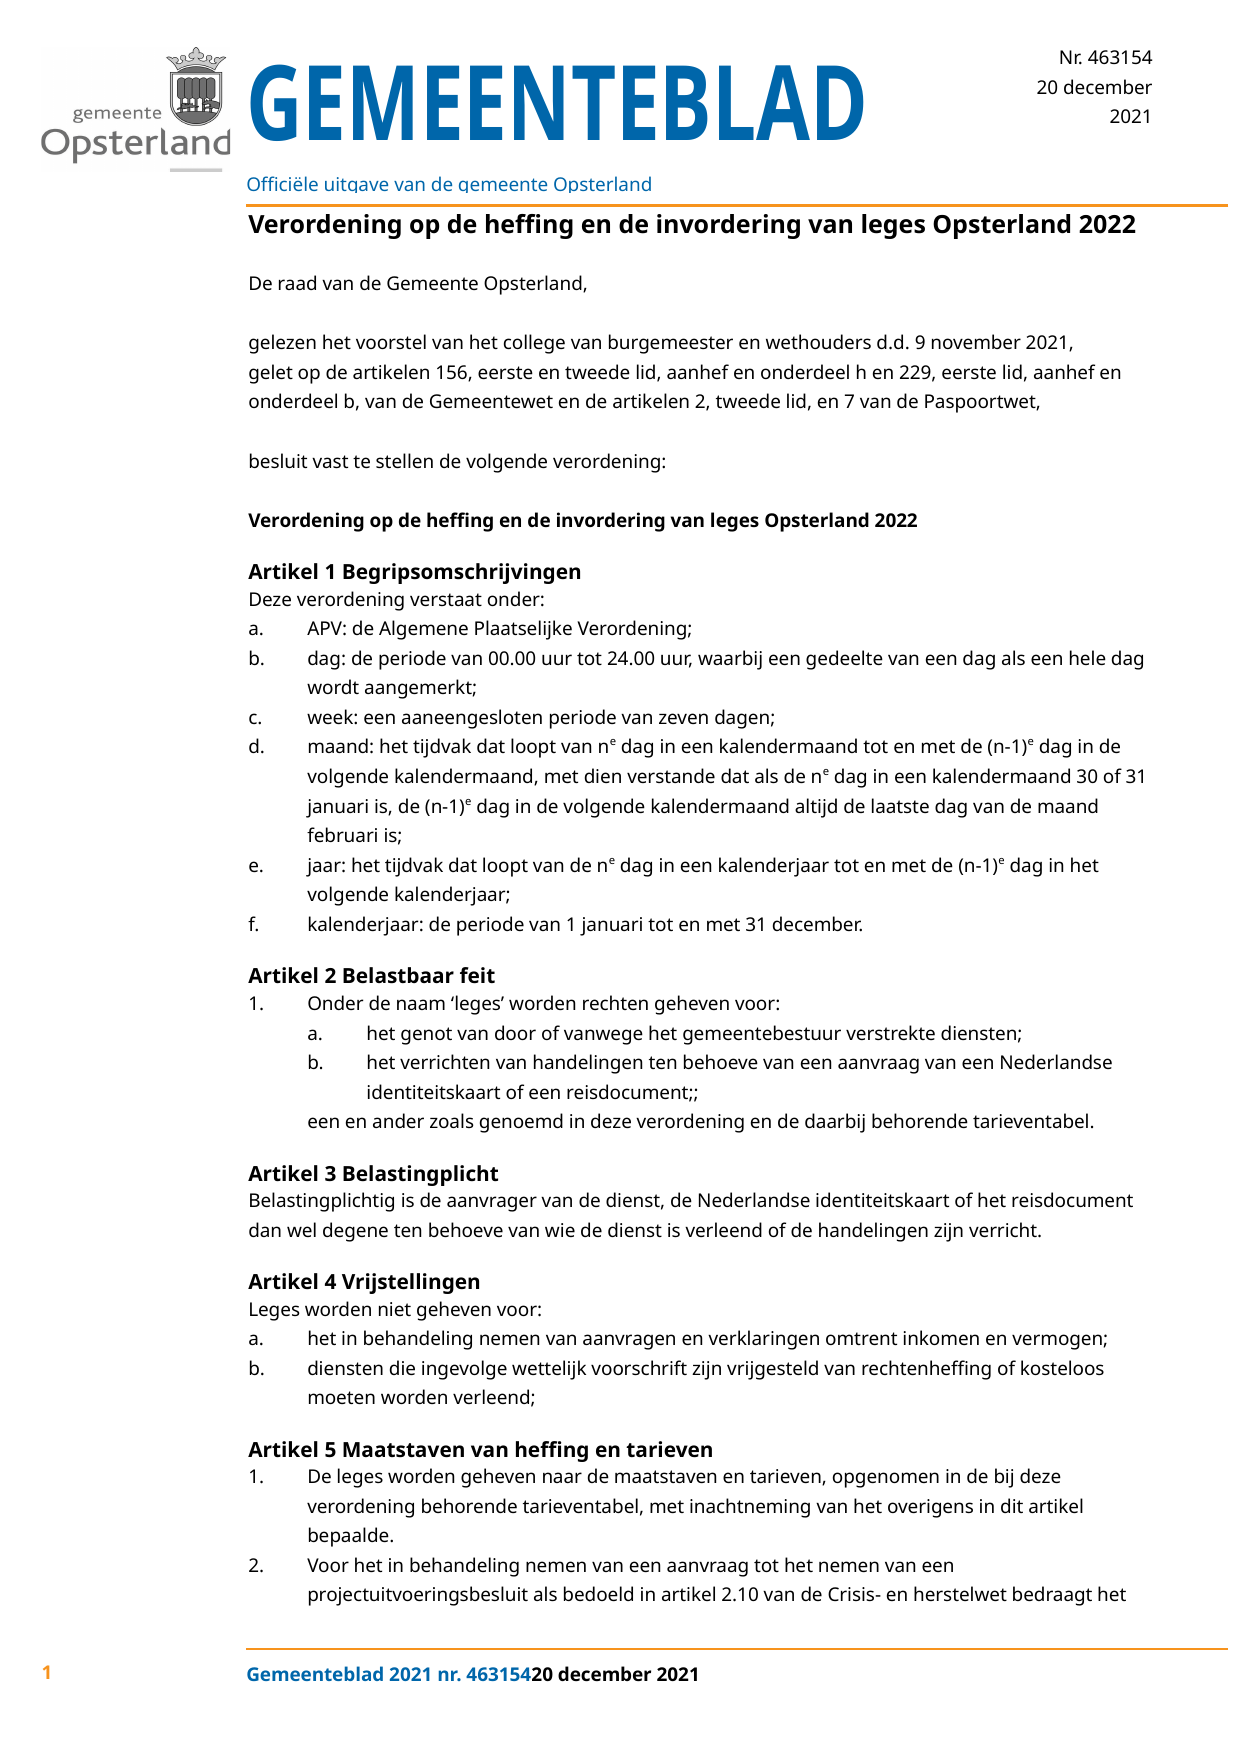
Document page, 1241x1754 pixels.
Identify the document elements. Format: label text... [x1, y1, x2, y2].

list Onder de naam ‘leges’ worden rechten geheven voor: [248, 990, 1152, 1016]
list diensten die ingevolge wettelijk voorschrift zijn vrijgesteld van rechtenheffing of kosteloos moeten worden verleend; [248, 1355, 1152, 1410]
list jaar: het tijdvak dat loopt van de ne dag in een kalenderjaar tot en met de (n-1)e dag in het volgende kalenderjaar; [248, 852, 1152, 907]
text gelezen het voorstel van het college van burgemeester en wethouders d.d. 9 november 2021, [248, 329, 1152, 355]
text Artikel 4 Vrijstellingen [248, 1267, 1152, 1296]
list maand: het tijdvak dat loopt van ne dag in een kalendermaand tot en met de (n-1)e dag in de volgende kalendermaand, met dien verstande dat als de ne dag in een kalendermaand 30 of 31 januari is, de (n-1)e dag in de volgende kalendermaand altijd de laatste dag van de maand februari is; [248, 734, 1152, 848]
text Deze verordening verstaat onder: [248, 586, 1152, 612]
text Belastingplichtig is de aanvrager van de dienst, de Nederlandse identiteitskaart of het reisdocument dan wel degene ten behoeve van wie de dienst is verleend of de handelingen zijn verricht. [248, 1187, 1152, 1243]
text Verordening op de heffing en de invordering van leges Opsterland 2022 [248, 207, 1152, 241]
list De leges worden geheven naar de maatstaven en tarieven, opgenomen in de bij deze verordening behorende tarieventabel, met inachtneming van het overigens in dit artikel bepaalde. [248, 1463, 1152, 1548]
list week: een aaneengesloten periode van zeven dagen; [248, 704, 1152, 730]
list APV: de Algemene Plaatselijke Verordening; [248, 615, 1152, 641]
list het in behandeling nemen van aanvragen en verklaringen omtrent inkomen en vermogen; [248, 1325, 1152, 1351]
text Verordening op de heffing en de invordering van leges Opsterland 2022 [248, 507, 1152, 533]
list het genot van door of vanwege het gemeentebestuur verstrekte diensten; [307, 1020, 1152, 1045]
text Artikel 2 Belastbaar feit [248, 962, 1152, 990]
list een en ander zoals genoemd in deze verordening en de daarbij behorende tarieventabel. [248, 1108, 1152, 1134]
list Voor het in behandeling nemen van een aanvraag tot het nemen van een projectuitvoeringsbesluit als bedoeld in artikel 2.10 van de Crisis- en herstelwet bedraagt het [248, 1552, 1152, 1607]
picture [41, 47, 231, 172]
text Artikel 3 Belastingplicht [248, 1159, 1152, 1187]
text Artikel 1 Begripsomschrijvingen [248, 557, 1152, 586]
list kalenderjaar: de periode van 1 januari tot en met 31 december. [248, 911, 1152, 937]
text De raad van de Gemeente Opsterland, [248, 270, 1152, 296]
text Artikel 5 Maatstaven van heffing en tarieven [248, 1435, 1152, 1463]
text gelet op de artikelen 156, eerste en tweede lid, aanhef en onderdeel h en 229, eerste lid, aanhef en onderdeel b, van de Gemeentewet en de artikelen 2, tweede lid, en 7 van de Paspoortwet, [248, 359, 1152, 414]
list het verrichten van handelingen ten behoeve van een aanvraag van een Nederlandse identiteitskaart of een reisdocument;; [307, 1049, 1152, 1104]
text Leges worden niet geheven voor: [248, 1296, 1152, 1321]
text besluit vast te stellen de volgende verordening: [248, 448, 1152, 473]
list dag: de periode van 00.00 uur tot 24.00 uur, waarbij een gedeelte van een dag als een hele dag wordt aangemerkt; [248, 645, 1152, 700]
